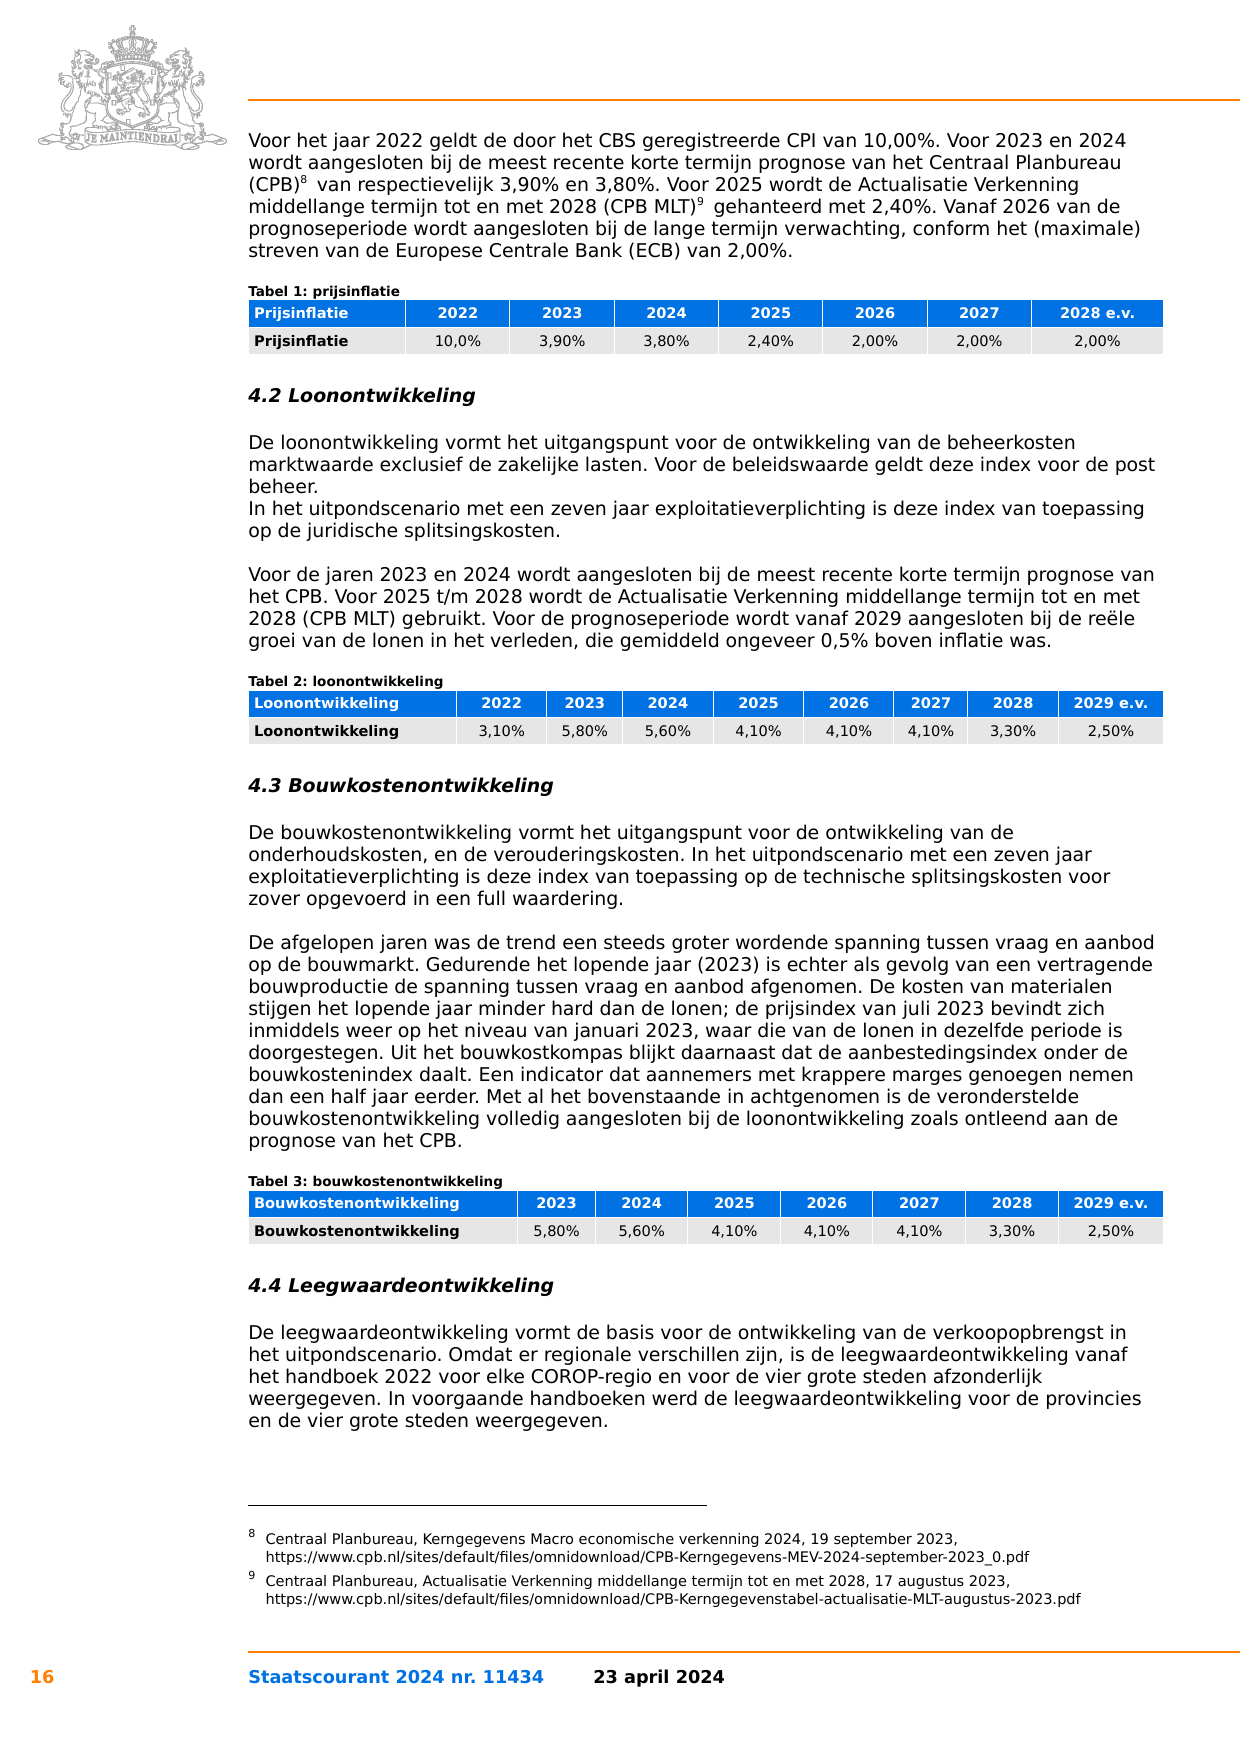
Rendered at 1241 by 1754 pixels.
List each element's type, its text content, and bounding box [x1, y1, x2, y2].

table_cell 4,10% [873, 1218, 965, 1244]
text Voor het jaar 2022 geldt de door het CBS geregistreerde CPI van 10,00%. Voor 2023 en 2024 wordt aangesloten bij de meest recente korte termijn prognose van het Centraal Planbureau (CPB) van respectievelijk 3,90% en 3,80%. Voor 2025 wordt de Actualisatie Verkenning middellange termijn tot en met 2028 (CPB MLT) gehanteerd met 2,40%. Vanaf 2026 van de prognoseperiode wordt aangesloten bij de lange termijn verwachting, conform het (maximale) streven van de Europese Centrale Bank (ECB) van 2,00%. [248, 130, 1163, 262]
table_cell 2026 [804, 691, 893, 717]
picture [38, 25, 227, 150]
table_cell 5,60% [623, 718, 713, 744]
table_cell 2029 e.v. [1059, 1191, 1163, 1217]
table_cell Bouwkostenontwikkeling [249, 1218, 517, 1244]
table_header Tabel 2: loonontwikkeling [248, 674, 1163, 689]
table_cell Prijsinflatie [249, 328, 405, 354]
subtitle 4.3 Bouwkostenontwikkeling [248, 775, 1163, 797]
table_cell 3,30% [966, 1218, 1058, 1244]
table_cell 2,00% [823, 328, 927, 354]
table_cell 2023 [547, 691, 622, 717]
table_cell 3,10% [457, 718, 546, 744]
table_cell 10,0% [406, 328, 509, 354]
table_cell 2024 [596, 1191, 687, 1217]
table_header Tabel 1: prijsinflatie [248, 284, 1163, 299]
table_cell 4,10% [894, 718, 967, 744]
table_cell 2,40% [719, 328, 822, 354]
text In het uitpondscenario met een zeven jaar exploitatieverplichting is deze index van toepassing op de juridische splitsingskosten. [248, 498, 1163, 542]
table_cell 5,80% [547, 718, 622, 744]
table_cell 2027 [928, 300, 1031, 327]
table_cell 2023 [510, 300, 614, 327]
table_cell Loonontwikkeling [249, 718, 456, 744]
table_cell 2028 [966, 1191, 1058, 1217]
table_cell 2,50% [1059, 1218, 1163, 1244]
table_cell 5,60% [596, 1218, 687, 1244]
table_cell 3,90% [510, 328, 614, 354]
table_cell 2,00% [928, 328, 1031, 354]
table_cell 2,50% [1059, 718, 1163, 744]
table_cell 4,10% [714, 718, 803, 744]
table_cell 2028 e.v. [1032, 300, 1163, 327]
table_header Tabel 3: bouwkostenontwikkeling [248, 1174, 1163, 1189]
table_cell 3,80% [615, 328, 718, 354]
table_cell 2024 [623, 691, 713, 717]
table_cell 3,30% [968, 718, 1058, 744]
table_cell 4,10% [804, 718, 893, 744]
table_cell 2023 [518, 1191, 595, 1217]
table_cell Loonontwikkeling [249, 691, 456, 717]
text De loonontwikkeling vormt het uitgangspunt voor de ontwikkeling van de beheerkosten marktwaarde exclusief de zakelijke lasten. Voor de beleidswaarde geldt deze index voor de post beheer. [248, 432, 1163, 498]
subtitle 4.4 Leegwaardeontwikkeling [248, 1275, 1163, 1297]
text Centraal Planbureau, Kerngegevens Macro economische verkenning 2024, 19 september 2023, https://www.cpb.nl/sites/default/files/omnidownload/CPB-Kerngegevens-MEV-2024-september-2023_0.pdf [248, 1527, 1163, 1566]
table_cell 2,00% [1032, 328, 1163, 354]
text Centraal Planbureau, Actualisatie Verkenning middellange termijn tot en met 2028, 17 augustus 2023, https://www.cpb.nl/sites/default/files/omnidownload/CPB-Kerngegevenstabel-actualisatie-MLT-augustus-2023.pdf [248, 1569, 1163, 1608]
text De afgelopen jaren was de trend een steeds groter wordende spanning tussen vraag en aanbod op de bouwmarkt. Gedurende het lopende jaar (2023) is echter als gevolg van een vertragende bouwproductie de spanning tussen vraag en aanbod afgenomen. De kosten van materialen stijgen het lopende jaar minder hard dan de lonen; de prijsindex van juli 2023 bevindt zich inmiddels weer op het niveau van januari 2023, waar die van de lonen in dezelfde periode is doorgestegen. Uit het bouwkostkompas blijkt daarnaast dat de aanbestedingsindex onder de bouwkostenindex daalt. Een indicator dat aannemers met krappere marges genoegen nemen dan een half jaar eerder. Met al het bovenstaande in achtgenomen is de veronderstelde bouwkostenontwikkeling volledig aangesloten bij de loonontwikkeling zoals ontleend aan de prognose van het CPB. [248, 932, 1163, 1152]
table_cell 2029 e.v. [1059, 691, 1163, 717]
table_cell Bouwkostenontwikkeling [249, 1191, 517, 1217]
text De leegwaardeontwikkeling vormt de basis voor de ontwikkeling van de verkoopopbrengst in het uitpondscenario. Omdat er regionale verschillen zijn, is de leegwaardeontwikkeling vanaf het handboek 2022 voor elke COROP-regio en voor de vier grote steden afzonderlijk weergegeven. In voorgaande handboeken werd de leegwaardeontwikkeling voor de provincies en de vier grote steden weergegeven. [248, 1322, 1163, 1432]
table_cell 2022 [457, 691, 546, 717]
table_cell 4,10% [781, 1218, 872, 1244]
table_cell 2025 [719, 300, 822, 327]
table_cell 2026 [823, 300, 927, 327]
table_cell 2028 [968, 691, 1058, 717]
table_cell 2022 [406, 300, 509, 327]
table_cell 2025 [688, 1191, 780, 1217]
text Voor de jaren 2023 en 2024 wordt aangesloten bij de meest recente korte termijn prognose van het CPB. Voor 2025 t/m 2028 wordt de Actualisatie Verkenning middellange termijn tot en met 2028 (CPB MLT) gebruikt. Voor de prognoseperiode wordt vanaf 2029 aangesloten bij de reële groei van de lonen in het verleden, die gemiddeld ongeveer 0,5% boven inflatie was. [248, 564, 1163, 652]
table_cell 4,10% [688, 1218, 780, 1244]
table_cell 2027 [873, 1191, 965, 1217]
table_cell 5,80% [518, 1218, 595, 1244]
table_cell 2024 [615, 300, 718, 327]
text De bouwkostenontwikkeling vormt het uitgangspunt voor de ontwikkeling van de onderhoudskosten, en de verouderingskosten. In het uitpondscenario met een zeven jaar exploitatieverplichting is deze index van toepassing op de technische splitsingskosten voor zover opgevoerd in een full waardering. [248, 822, 1163, 910]
table_cell Prijsinflatie [249, 300, 405, 327]
table_cell 2026 [781, 1191, 872, 1217]
table_cell 2027 [894, 691, 967, 717]
table_cell 2025 [714, 691, 803, 717]
subtitle 4.2 Loonontwikkeling [248, 385, 1163, 407]
